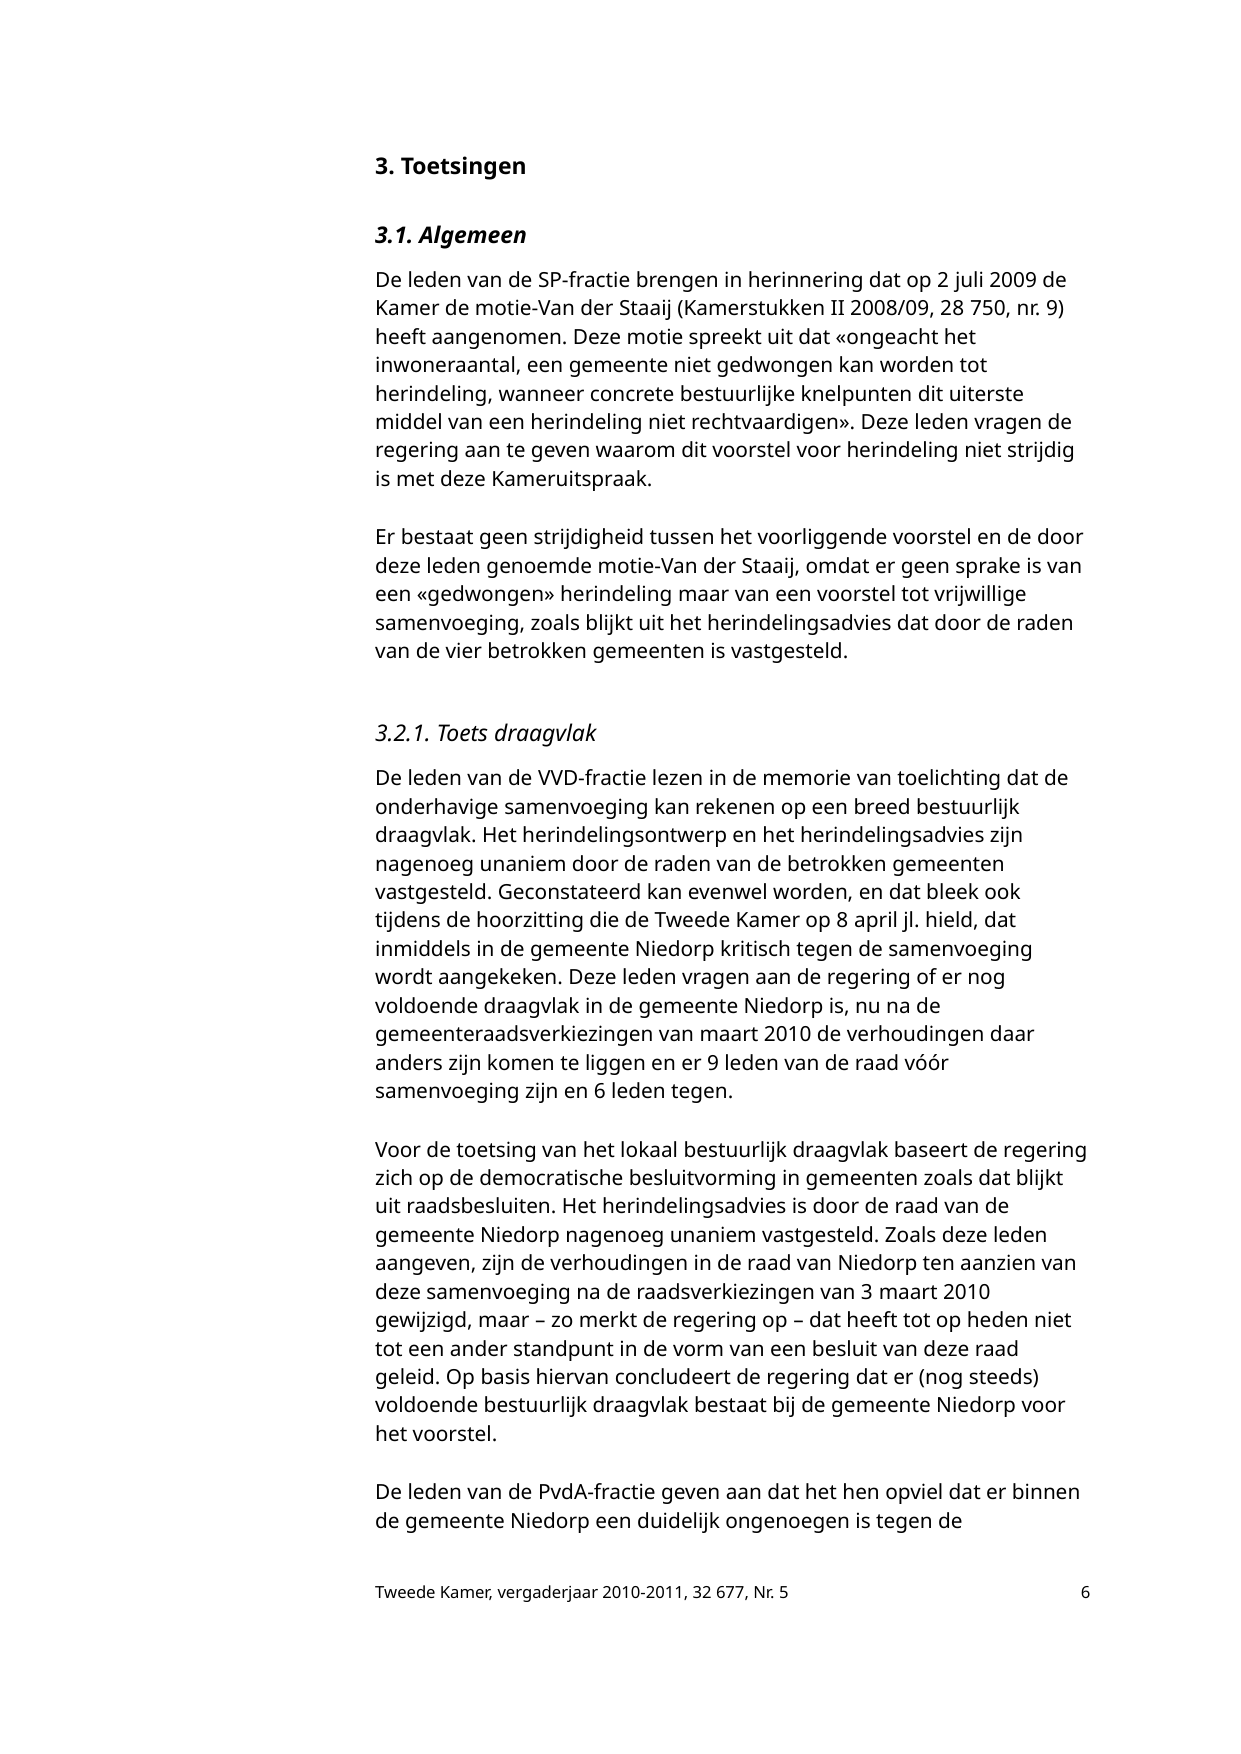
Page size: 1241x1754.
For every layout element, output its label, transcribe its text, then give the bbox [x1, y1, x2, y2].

text De leden van de VVD-fractie lezen in de memorie van toelichting dat de onderhavige samenvoeging kan rekenen op een breed bestuurlijk draagvlak. Het herindelingsontwerp en het herindelingsadvies zijn nagenoeg unaniem door de raden van de betrokken gemeenten vastgesteld. Geconstateerd kan evenwel worden, en dat bleek ook tijdens de hoorzitting die de Tweede Kamer op 8 april jl. hield, dat inmiddels in de gemeente Niedorp kritisch tegen de samenvoeging wordt aangekeken. Deze leden vragen aan de regering of er nog voldoende draagvlak in de gemeente Niedorp is, nu na de gemeenteraadsverkiezingen van maart 2010 de verhoudingen daar anders zijn komen te liggen en er 9 leden van de raad vóór samenvoeging zijn en 6 leden tegen. [375, 763, 1090, 1105]
text Er bestaat geen strijdigheid tussen het voorliggende voorstel en de door deze leden genoemde motie-Van der Staaij, omdat er geen sprake is van een «gedwongen» herindeling maar van een voorstel tot vrijwillige samenvoeging, zoals blijkt uit het herindelingsadvies dat door de raden van de vier betrokken gemeenten is vastgesteld. [375, 522, 1090, 665]
text De leden van de PvdA-fractie geven aan dat het hen opviel dat er binnen de gemeente Niedorp een duidelijk ongenoegen is tegen de [375, 1477, 1090, 1534]
text De leden van de SP-fractie brengen in herinnering dat op 2 juli 2009 de Kamer de motie-Van der Staaij (Kamerstukken II 2008/09, 28 750, nr. 9) heeft aangenomen. Deze motie spreekt uit dat «ongeacht het inwoneraantal, een gemeente niet gedwongen kan worden tot herindeling, wanneer concrete bestuurlijke knelpunten dit uiterste middel van een herindeling niet rechtvaardigen». Deze leden vragen de regering aan te geven waarom dit voorstel voor herindeling niet strijdig is met deze Kameruitspraak. [375, 265, 1090, 492]
subtitle 3.2.1. Toets draagvlak [375, 717, 1090, 748]
subtitle 3.1. Algemeen [375, 219, 1090, 250]
subtitle 3. Toetsingen [375, 150, 1090, 181]
text Voor de toetsing van het lokaal bestuurlijk draagvlak baseert de regering zich op de democratische besluitvorming in gemeenten zoals dat blijkt uit raadsbesluiten. Het herindelingsadvies is door de raad van de gemeente Niedorp nagenoeg unaniem vastgesteld. Zoals deze leden aangeven, zijn de verhoudingen in de raad van Niedorp ten aanzien van deze samenvoeging na de raadsverkiezingen van 3 maart 2010 gewijzigd, maar – zo merkt de regering op – dat heeft tot op heden niet tot een ander standpunt in de vorm van een besluit van deze raad geleid. Op basis hiervan concludeert de regering dat er (nog steeds) voldoende bestuurlijk draagvlak bestaat bij de gemeente Niedorp voor het voorstel. [375, 1135, 1090, 1447]
